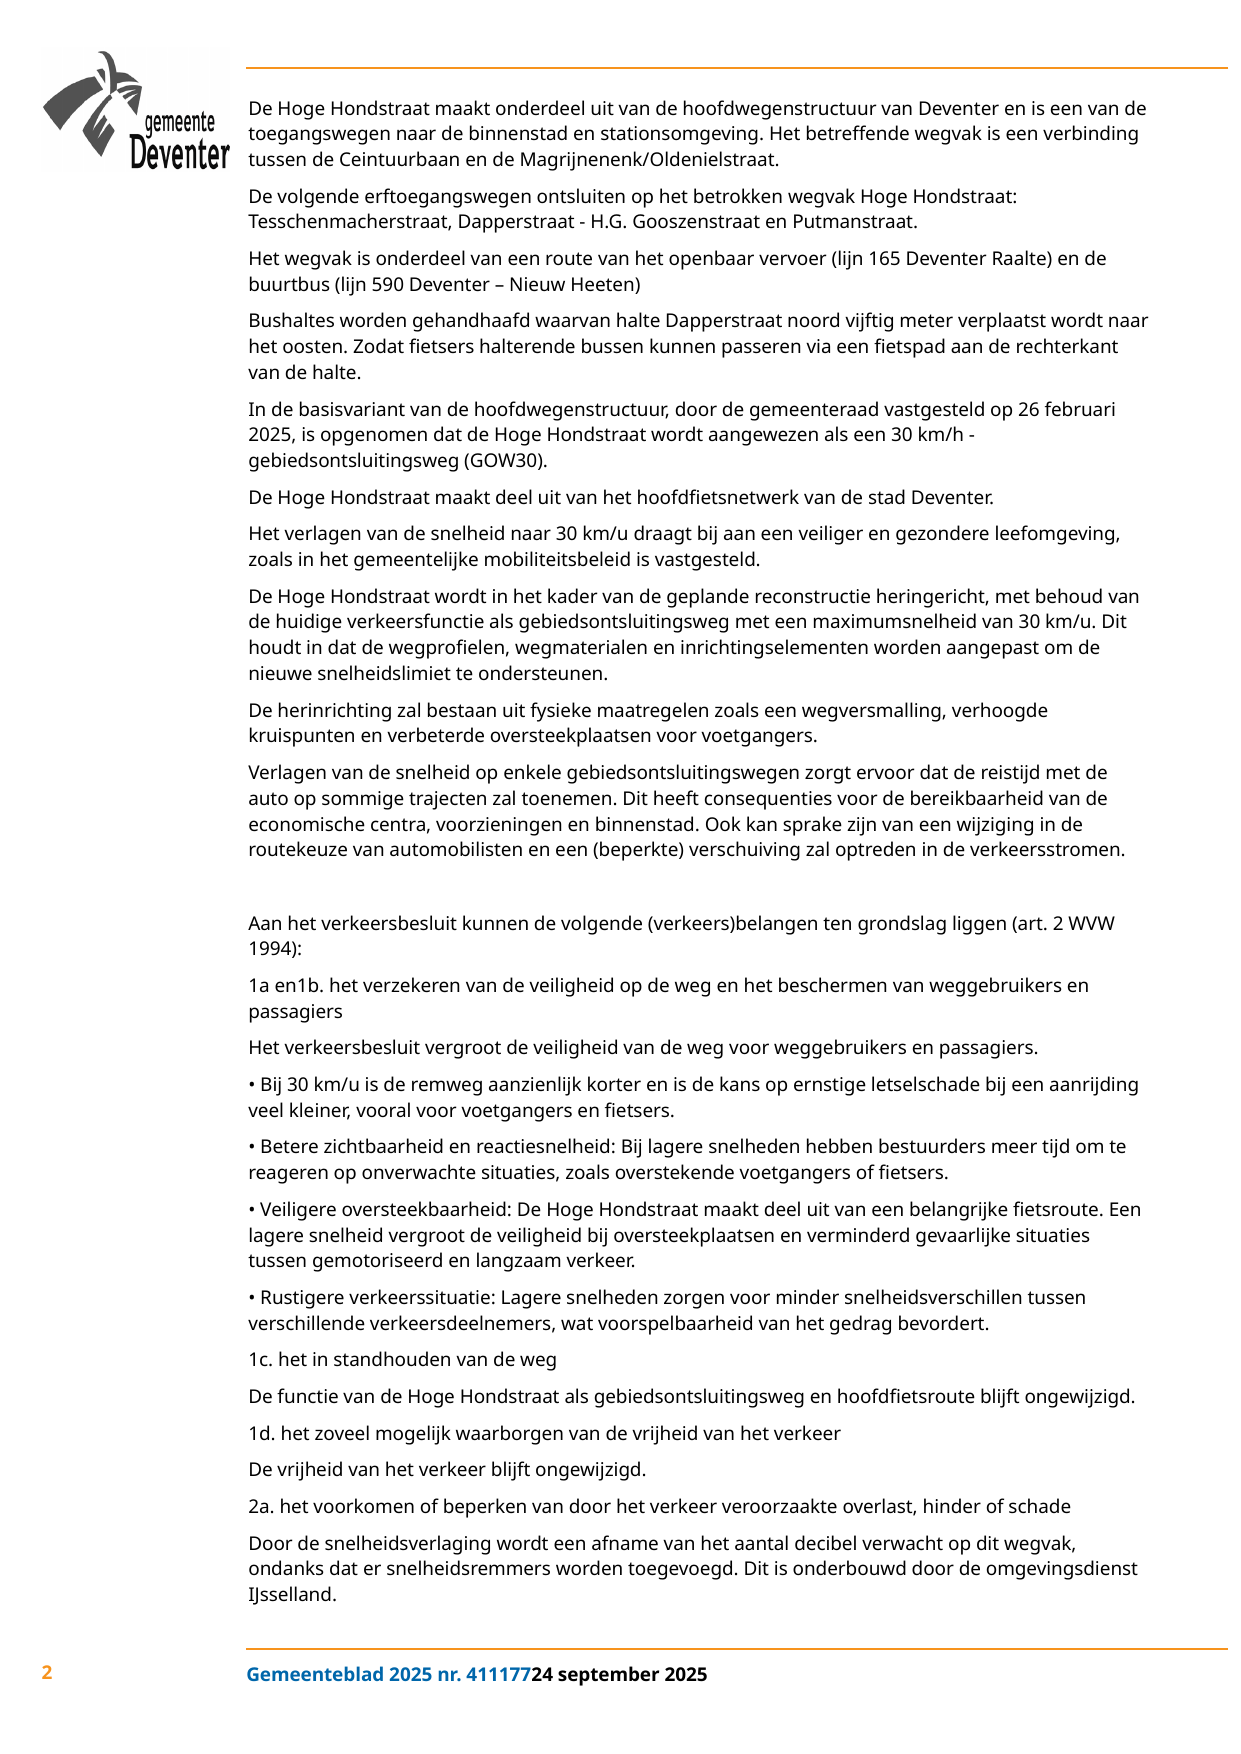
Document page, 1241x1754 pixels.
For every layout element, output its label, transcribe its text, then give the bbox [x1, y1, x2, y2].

text De volgende erftoegangswegen ontsluiten op het betrokken wegvak Hoge Hondstraat: Tesschenmacherstraat, Dapperstraat - H.G. Gooszenstraat en Putmanstraat. [248, 183, 1152, 234]
text De Hoge Hondstraat maakt onderdeel uit van de hoofdwegenstructuur van Deventer en is een van de toegangswegen naar de binnenstad en stationsomgeving. Het betreffende wegvak is een verbinding tussen de Ceintuurbaan en de Magrijnenenk/Oldenielstraat. [248, 95, 1152, 172]
text • Rustigere verkeerssituatie: Lagere snelheden zorgen voor minder snelheidsverschillen tussen verschillende verkeersdeelnemers, wat voorspelbaarheid van het gedrag bevordert. [248, 1284, 1152, 1336]
text De Hoge Hondstraat wordt in het kader van de geplande reconstructie heringericht, met behoud van de huidige verkeersfunctie als gebiedsontsluitingsweg met een maximumsnelheid van 30 km/u. Dit houdt in dat de wegprofielen, wegmaterialen en inrichtingselementen worden aangepast om de nieuwe snelheidslimiet te ondersteunen. [248, 583, 1152, 686]
text 1c. het in standhouden van de weg [248, 1347, 1152, 1372]
text Verlagen van de snelheid op enkele gebiedsontsluitingswegen zorgt ervoor dat de reistijd met de auto op sommige trajecten zal toenemen. Dit heeft consequenties voor de bereikbaarheid van de economische centra, voorzieningen en binnenstad. Ook kan sprake zijn van een wijziging in de routekeuze van automobilisten en een (beperkte) verschuiving zal optreden in de verkeersstromen. [248, 759, 1152, 862]
text Het verkeersbesluit vergroot de veiligheid van de weg voor weggebruikers en passagiers. [248, 1034, 1152, 1060]
text De Hoge Hondstraat maakt deel uit van het hoofdfietsnetwerk van de stad Deventer. [248, 484, 1152, 510]
text De vrijheid van het verkeer blijft ongewijzigd. [248, 1457, 1152, 1482]
text Het verlagen van de snelheid naar 30 km/u draagt bij aan een veiliger en gezondere leefomgeving, zoals in het gemeentelijke mobiliteitsbeleid is vastgesteld. [248, 521, 1152, 572]
text • Veiligere oversteekbaarheid: De Hoge Hondstraat maakt deel uit van een belangrijke fietsroute. Een lagere snelheid vergroot de veiligheid bij oversteekplaatsen en verminderd gevaarlijke situaties tussen gemotoriseerd en langzaam verkeer. [248, 1196, 1152, 1273]
text In de basisvariant van de hoofdwegenstructuur, door de gemeenteraad vastgesteld op 26 februari 2025, is opgenomen dat de Hoge Hondstraat wordt aangewezen als een 30 km/h -gebiedsontsluitingsweg (GOW30). [248, 396, 1152, 473]
text De functie van de Hoge Hondstraat als gebiedsontsluitingsweg en hoofdfietsroute blijft ongewijzigd. [248, 1383, 1152, 1409]
text De herinrichting zal bestaan uit fysieke maatregelen zoals een wegversmalling, verhoogde kruispunten en verbeterde oversteekplaatsen voor voetgangers. [248, 697, 1152, 748]
text 1d. het zoveel mogelijk waarborgen van de vrijheid van het verkeer [248, 1420, 1152, 1446]
text 2a. het voorkomen of beperken van door het verkeer veroorzaakte overlast, hinder of schade [248, 1493, 1152, 1519]
picture [41, 47, 231, 172]
text Aan het verkeersbesluit kunnen de volgende (verkeers)belangen ten grondslag liggen (art. 2 WVW 1994): [248, 910, 1152, 961]
text Bushaltes worden gehandhaafd waarvan halte Dapperstraat noord vijftig meter verplaatst wordt naar het oosten. Zodat fietsers halterende bussen kunnen passeren via een fietspad aan de rechterkant van de halte. [248, 308, 1152, 385]
text • Betere zichtbaarheid en reactiesnelheid: Bij lagere snelheden hebben bestuurders meer tijd om te reageren op onverwachte situaties, zoals overstekende voetgangers of fietsers. [248, 1134, 1152, 1185]
text • Bij 30 km/u is de remweg aanzienlijk korter en is de kans op ernstige letselschade bij een aanrijding veel kleiner, vooral voor voetgangers en fietsers. [248, 1071, 1152, 1123]
text Door de snelheidsverlaging wordt een afname van het aantal decibel verwacht op dit wegvak, ondanks dat er snelheidsremmers worden toegevoegd. Dit is onderbouwd door de omgevingsdienst IJsselland. [248, 1530, 1152, 1607]
text Het wegvak is onderdeel van een route van het openbaar vervoer (lijn 165 Deventer Raalte) en de buurtbus (lijn 590 Deventer – Nieuw Heeten) [248, 245, 1152, 297]
text 1a en1b. het verzekeren van de veiligheid op de weg en het beschermen van weggebruikers en passagiers [248, 972, 1152, 1024]
